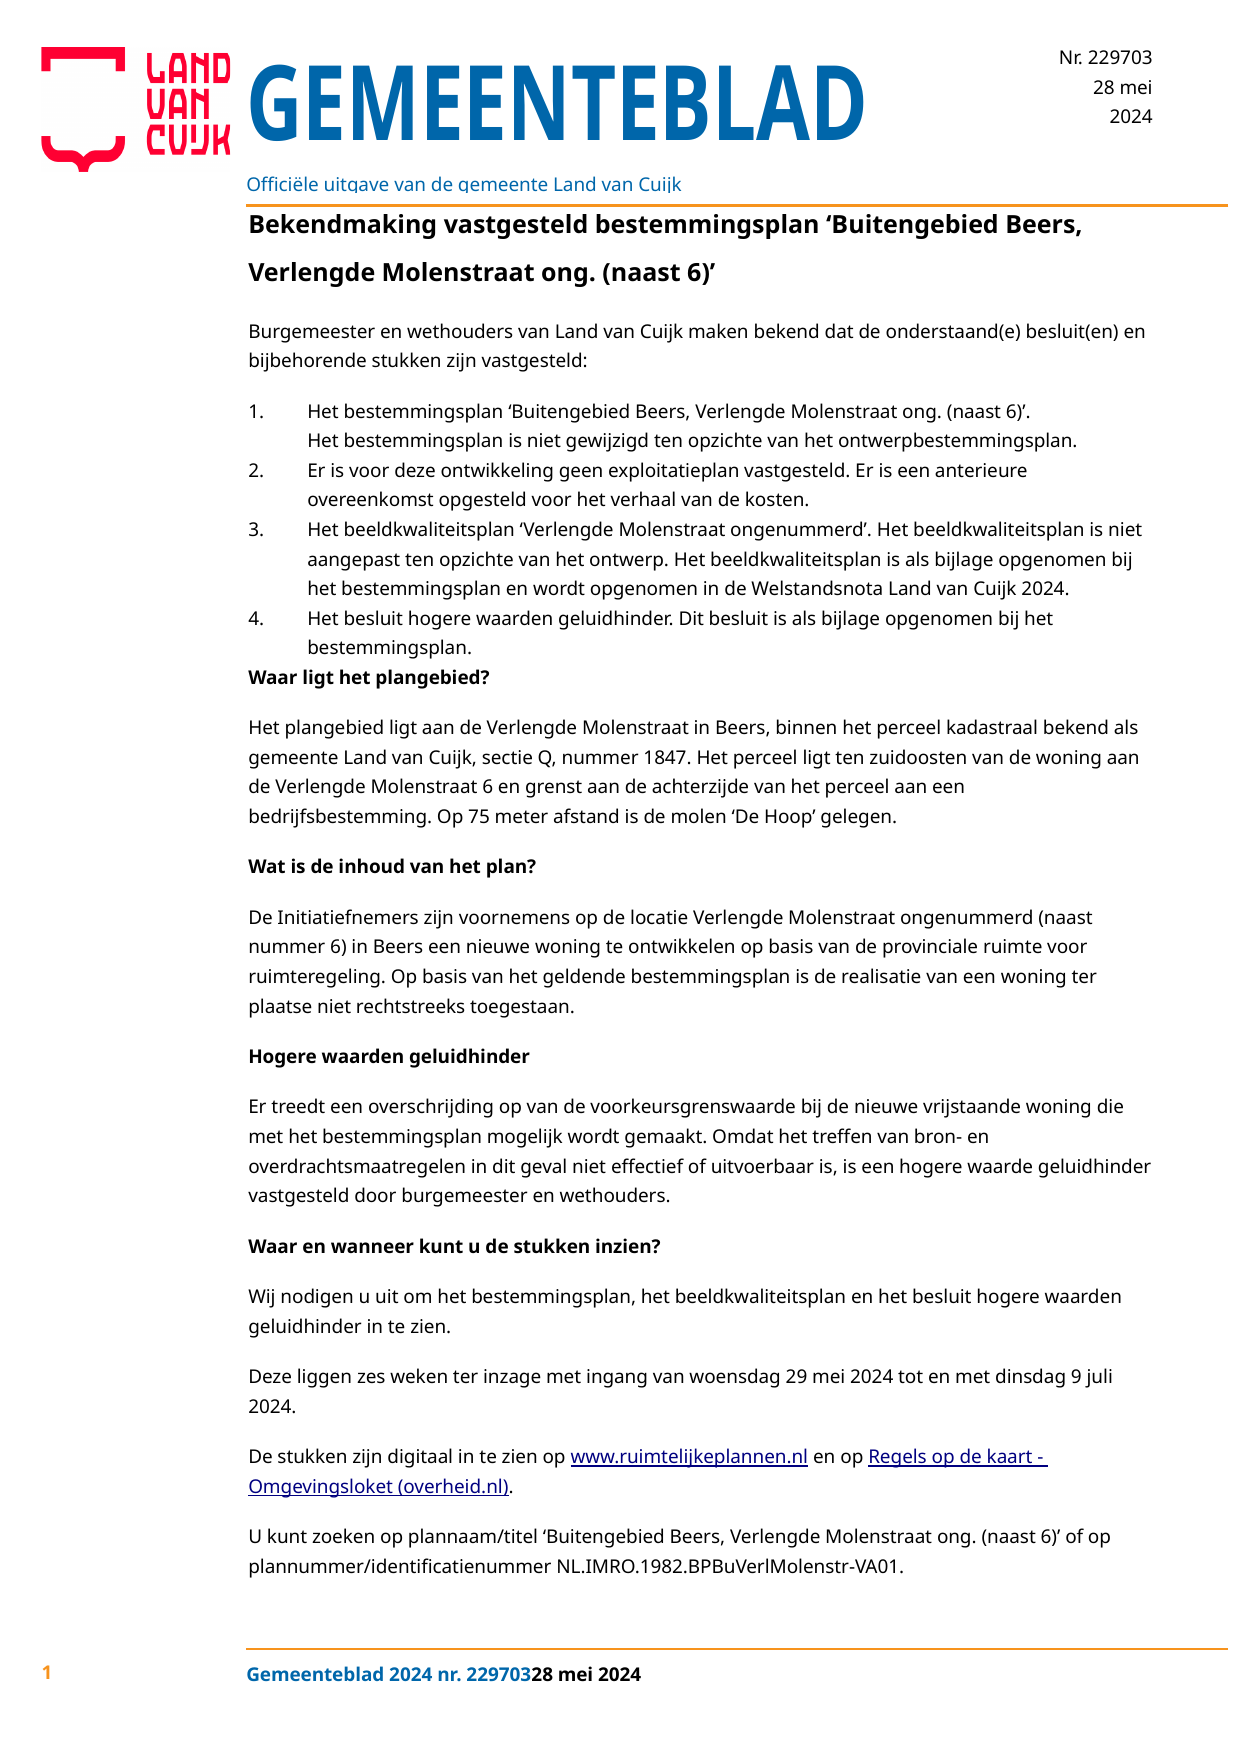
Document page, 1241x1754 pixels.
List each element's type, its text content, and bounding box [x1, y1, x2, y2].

text Hogere waarden geluidhinder [248, 1043, 1152, 1069]
text Waar en wanneer kunt u de stukken inzien? [248, 1233, 1152, 1259]
text Wat is de inhoud van het plan? [248, 854, 1152, 879]
picture [41, 47, 231, 172]
text De Initiatiefnemers zijn voornemens op de locatie Verlengde Molenstraat ongenummerd (naast nummer 6) in Beers een nieuwe woning te ontwikkelen op basis van de provinciale ruimte voor ruimteregeling. Op basis van het geldende bestemmingsplan is de realisatie van een woning ter plaatse niet rechtstreeks toegestaan. [248, 904, 1152, 1019]
text Er treedt een overschrijding op van de voorkeursgrenswaarde bij de nieuwe vrijstaande woning die met het bestemmingsplan mogelijk wordt gemaakt. Omdat het treffen van bron- en overdrachtsmaatregelen in dit geval niet effectief of uitvoerbaar is, is een hogere waarde geluidhinder vastgesteld door burgemeester en wethouders. [248, 1094, 1152, 1208]
text Waar ligt het plangebied? [248, 664, 1152, 690]
list Er is voor deze ontwikkeling geen exploitatieplan vastgesteld. Er is een anterieure overeenkomst opgesteld voor het verhaal van de kosten. [248, 457, 1152, 512]
text Deze liggen zes weken ter inzage met ingang van woensdag 29 mei 2024 tot en met dinsdag 9 juli 2024. [248, 1363, 1152, 1419]
text Burgemeester en wethouders van Land van Cuijk maken bekend dat de onderstaand(e) besluit(en) en bijbehorende stukken zijn vastgesteld: [248, 318, 1152, 373]
list Het besluit hogere waarden geluidhinder. Dit besluit is als bijlage opgenomen bij het bestemmingsplan. [248, 605, 1152, 660]
list Het beeldkwaliteitsplan ‘Verlengde Molenstraat ongenummerd’. Het beeldkwaliteitsplan is niet aangepast ten opzichte van het ontwerp. Het beeldkwaliteitsplan is als bijlage opgenomen bij het bestemmingsplan en wordt opgenomen in de Welstandsnota Land van Cuijk 2024. [248, 516, 1152, 601]
text Het plangebied ligt aan de Verlengde Molenstraat in Beers, binnen het perceel kadastraal bekend als gemeente Land van Cuijk, sectie Q, nummer 1847. Het perceel ligt ten zuidoosten van de woning aan de Verlengde Molenstraat 6 en grenst aan de achterzijde van het perceel aan een bedrijfsbestemming. Op 75 meter afstand is de molen ‘De Hoop’ gelegen. [248, 714, 1152, 829]
text U kunt zoeken op plannaam/titel ‘Buitengebied Beers, Verlengde Molenstraat ong. (naast 6)’ of op plannummer/identificatienummer NL.IMRO.1982.BPBuVerlMolenstr-VA01. [248, 1523, 1152, 1579]
text Bekendmaking vastgesteld bestemmingsplan ‘Buitengebied Beers, Verlengde Molenstraat ong. (naast 6)’ [248, 207, 1152, 288]
text Wij nodigen u uit om het bestemmingsplan, het beeldkwaliteitsplan en het besluit hogere waarden geluidhinder in te zien. [248, 1283, 1152, 1339]
text De stukken zijn digitaal in te zien op www.ruimtelijkeplannen.nl en op Regels op de kaart - Omgevingsloket (overheid.nl). [248, 1443, 1152, 1499]
list Het bestemmingsplan ‘Buitengebied Beers, Verlengde Molenstraat ong. (naast 6)’. [248, 398, 1152, 424]
list Het bestemmingsplan is niet gewijzigd ten opzichte van het ontwerpbestemmingsplan. [248, 427, 1152, 453]
